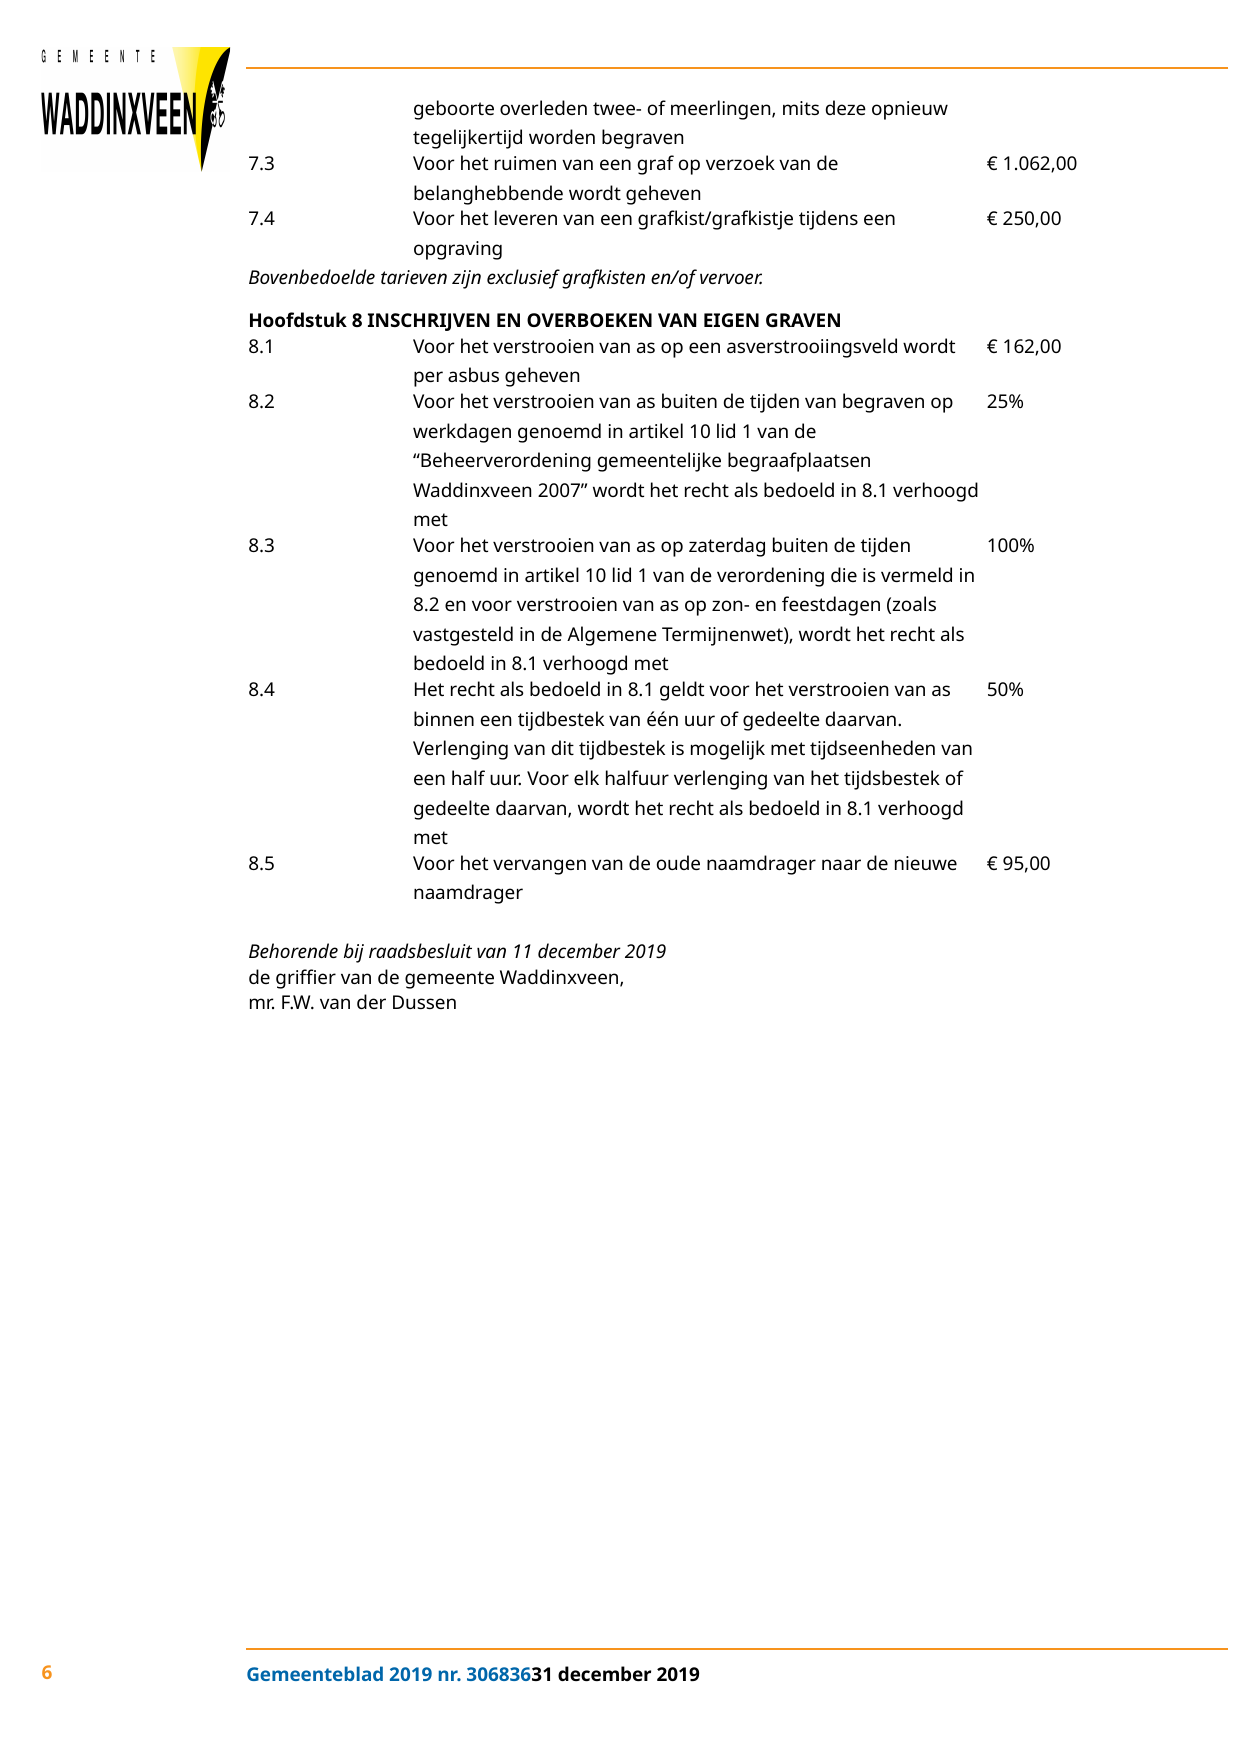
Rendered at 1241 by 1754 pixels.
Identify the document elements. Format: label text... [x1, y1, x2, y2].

table_cell 25% [987, 388, 1152, 532]
table_cell Voor het verstrooien van as op zaterdag buiten de tijden genoemd in artikel 10 lid 1 van de verordening die is vermeld in 8.2 en voor verstrooien van as op zon- en feestdagen (zoals vastgesteld in de Algemene Termijnenwet), wordt het recht als bedoeld in 8.1 verhoogd met [413, 532, 987, 676]
table_cell 50% [987, 676, 1152, 850]
table_cell Voor het leveren van een grafkist/grafkistje tijdens een opgraving [413, 205, 987, 261]
table_cell [248, 95, 413, 150]
picture [41, 47, 231, 172]
text Behorende bij raadsbesluit van 11 december 2019 [248, 938, 1152, 964]
table_cell Voor het verstrooien van as buiten de tijden van begraven op werkdagen genoemd in artikel 10 lid 1 van de “Beheerverordening gemeentelijke begraafplaatsen Waddinxveen 2007” wordt het recht als bedoeld in 8.1 verhoogd met [413, 388, 987, 532]
table_cell Het recht als bedoeld in 8.1 geldt voor het verstrooien van as binnen een tijdbestek van één uur of gedeelte daarvan. Verlenging van dit tijdbestek is mogelijk met tijdseenheden van een half uur. Voor elk halfuur verlenging van het tijdsbestek of gedeelte daarvan, wordt het recht als bedoeld in 8.1 verhoogd met [413, 676, 987, 850]
table_cell 8.4 [248, 676, 413, 850]
text mr. F.W. van der Dussen [248, 989, 1152, 1015]
text de griffier van de gemeente Waddinxveen, [248, 964, 1152, 989]
text Hoofdstuk 8 INSCHRIJVEN EN OVERBOEKEN VAN EIGEN GRAVEN [248, 307, 1152, 333]
table_cell € 1.062,00 [987, 150, 1152, 205]
table_header 8.1 [248, 333, 413, 388]
table_cell 100% [987, 532, 1152, 676]
table_header Voor het verstrooien van as op een asverstrooiingsveld wordt per asbus geheven [413, 333, 987, 388]
table_header € 162,00 [987, 333, 1152, 388]
text Bovenbedoelde tarieven zijn exclusief grafkisten en/of vervoer. [248, 264, 1152, 290]
table_cell Voor het vervangen van de oude naamdrager naar de nieuwe naamdrager [413, 850, 987, 905]
table_cell 8.3 [248, 532, 413, 676]
table_cell 8.5 [248, 850, 413, 905]
table_cell Voor het ruimen van een graf op verzoek van de belanghebbende wordt geheven [413, 150, 987, 205]
table_cell 7.3 [248, 150, 413, 205]
table_cell [987, 95, 1152, 150]
table_cell 8.2 [248, 388, 413, 532]
table_cell 7.4 [248, 205, 413, 261]
table_cell geboorte overleden twee- of meerlingen, mits deze opnieuw tegelijkertijd worden begraven [413, 95, 987, 150]
table_cell € 250,00 [987, 205, 1152, 261]
table_cell € 95,00 [987, 850, 1152, 905]
